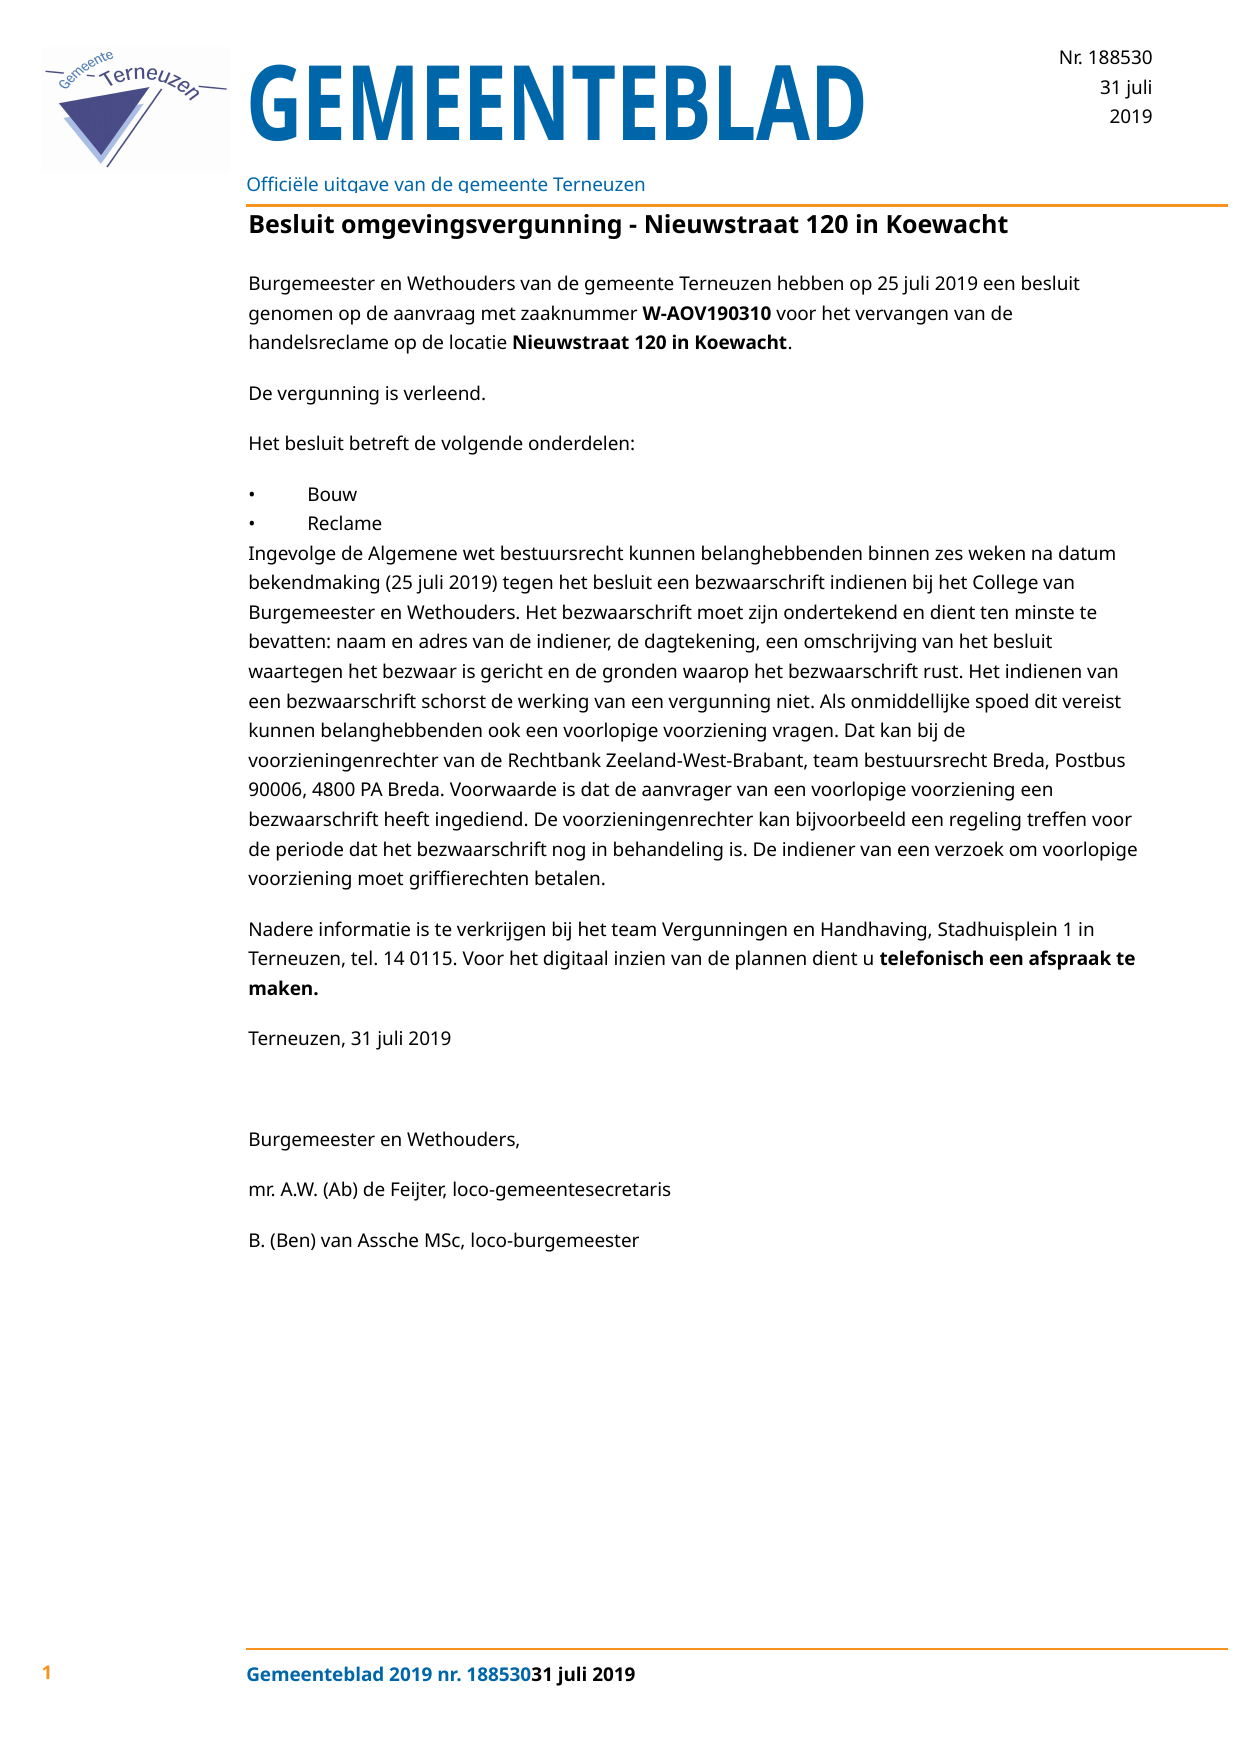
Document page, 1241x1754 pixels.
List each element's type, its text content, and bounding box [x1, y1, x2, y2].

list Reclame [248, 510, 1152, 536]
text mr. A.W. (Ab) de Feijter, loco-gemeentesecretaris [248, 1177, 1152, 1202]
text Nadere informatie is te verkrijgen bij het team Vergunningen en Handhaving, Stadhuisplein 1 in Terneuzen, tel. 14 0115. Voor het digitaal inzien van de plannen dient u telefonisch een afspraak te maken. [248, 916, 1152, 1001]
text B. (Ben) van Assche MSc, loco-burgemeester [248, 1227, 1152, 1253]
text Terneuzen, 31 juli 2019 [248, 1025, 1152, 1051]
text Besluit omgevingsvergunning - Nieuwstraat 120 in Koewacht [248, 207, 1152, 241]
text Burgemeester en Wethouders, [248, 1126, 1152, 1152]
text Het besluit betreft de volgende onderdelen: [248, 430, 1152, 456]
picture [41, 47, 231, 172]
text Ingevolge de Algemene wet bestuursrecht kunnen belanghebbenden binnen zes weken na datum bekendmaking (25 juli 2019) tegen het besluit een bezwaarschrift indienen bij het College van Burgemeester en Wethouders. Het bezwaarschrift moet zijn ondertekend en dient ten minste te bevatten: naam en adres van de indiener, de dagtekening, een omschrijving van het besluit waartegen het bezwaar is gericht en de gronden waarop het bezwaarschrift rust. Het indienen van een bezwaarschrift schorst de werking van een vergunning niet. Als onmiddellijke spoed dit vereist kunnen belanghebbenden ook een voorlopige voorziening vragen. Dat kan bij de voorzieningenrechter van de Rechtbank Zeeland-West-Brabant, team bestuursrecht Breda, Postbus 90006, 4800 PA Breda. Voorwaarde is dat de aanvrager van een voorlopige voorziening een bezwaarschrift heeft ingediend. De voorzieningenrechter kan bijvoorbeeld een regeling treffen voor de periode dat het bezwaarschrift nog in behandeling is. De indiener van een verzoek om voorlopige voorziening moet griffierechten betalen. [248, 540, 1152, 891]
text Burgemeester en Wethouders van de gemeente Terneuzen hebben op 25 juli 2019 een besluit genomen op de aanvraag met zaaknummer W-AOV190310 voor het vervangen van de handelsreclame op de locatie Nieuwstraat 120 in Koewacht. [248, 270, 1152, 355]
list Bouw [248, 481, 1152, 506]
text De vergunning is verleend. [248, 380, 1152, 406]
